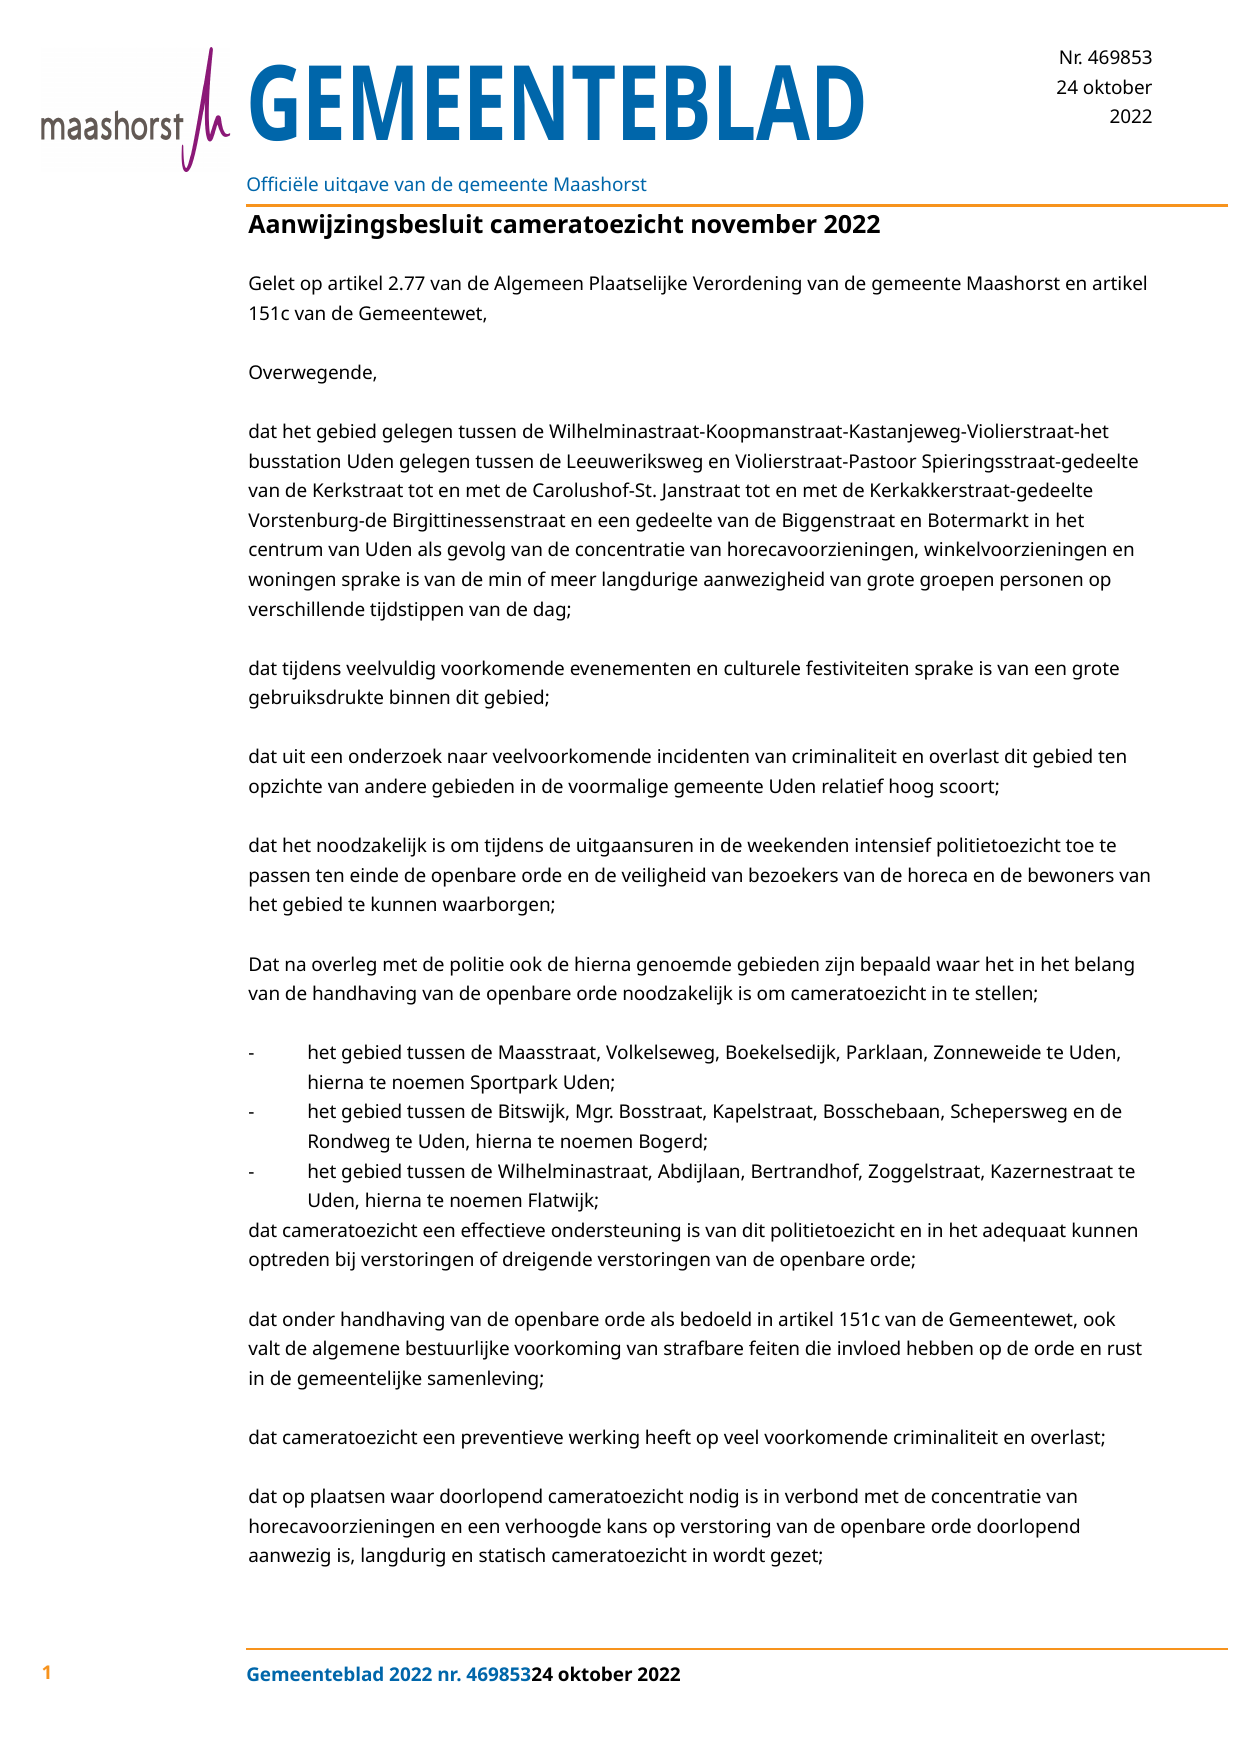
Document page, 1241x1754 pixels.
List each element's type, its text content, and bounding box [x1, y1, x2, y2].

list het gebied tussen de Bitswijk, Mgr. Bosstraat, Kapelstraat, Bosschebaan, Schepersweg en de Rondweg te Uden, hierna te noemen Bogerd; [248, 1099, 1152, 1154]
text Dat na overleg met de politie ook de hierna genoemde gebieden zijn bepaald waar het in het belang van de handhaving van de openbare orde noodzakelijk is om cameratoezicht in te stellen; [248, 951, 1152, 1006]
list het gebied tussen de Wilhelminastraat, Abdijlaan, Bertrandhof, Zoggelstraat, Kazernestraat te Uden, hierna te noemen Flatwijk; [248, 1158, 1152, 1213]
text dat op plaatsen waar doorlopend cameratoezicht nodig is in verbond met de concentratie van horecavoorzieningen en een verhoogde kans op verstoring van de openbare orde doorlopend aanwezig is, langdurig en statisch cameratoezicht in wordt gezet; [248, 1483, 1152, 1568]
text Gelet op artikel 2.77 van de Algemeen Plaatselijke Verordening van de gemeente Maashorst en artikel 151c van de Gemeentewet, [248, 270, 1152, 326]
list het gebied tussen de Maasstraat, Volkelseweg, Boekelsedijk, Parklaan, Zonneweide te Uden, hierna te noemen Sportpark Uden; [248, 1039, 1152, 1095]
text dat het gebied gelegen tussen de Wilhelminastraat-Koopmanstraat-Kastanjeweg-Violierstraat-het busstation Uden gelegen tussen de Leeuweriksweg en Violierstraat-Pastoor Spieringsstraat-gedeelte van de Kerkstraat tot en met de Carolushof-St. Janstraat tot en met de Kerkakkerstraat-gedeelte [248, 418, 1152, 503]
text Aanwijzingsbesluit cameratoezicht november 2022 [248, 207, 1152, 241]
picture [41, 47, 231, 172]
text dat uit een onderzoek naar veelvoorkomende incidenten van criminaliteit en overlast dit gebied ten opzichte van andere gebieden in de voormalige gemeente Uden relatief hoog scoort; [248, 744, 1152, 799]
text dat het noodzakelijk is om tijdens de uitgaansuren in de weekenden intensief politietoezicht toe te passen ten einde de openbare orde en de veiligheid van bezoekers van de horeca en de bewoners van het gebied te kunnen waarborgen; [248, 832, 1152, 917]
text dat onder handhaving van de openbare orde als bedoeld in artikel 151c van de Gemeentewet, ook valt de algemene bestuurlijke voorkoming van strafbare feiten die invloed hebben op de orde en rust in de gemeentelijke samenleving; [248, 1306, 1152, 1391]
text Overwegende, [248, 359, 1152, 385]
text dat cameratoezicht een preventieve werking heeft op veel voorkomende criminaliteit en overlast; [248, 1424, 1152, 1450]
text dat cameratoezicht een effectieve ondersteuning is van dit politietoezicht en in het adequaat kunnen optreden bij verstoringen of dreigende verstoringen van de openbare orde; [248, 1217, 1152, 1272]
text Vorstenburg-de Birgittinessenstraat en een gedeelte van de Biggenstraat en Botermarkt in het centrum van Uden als gevolg van de concentratie van horecavoorzieningen, winkelvoorzieningen en woningen sprake is van de min of meer langdurige aanwezigheid van grote groepen personen op verschillende tijdstippen van de dag; [248, 507, 1152, 621]
text dat tijdens veelvuldig voorkomende evenementen en culturele festiviteiten sprake is van een grote gebruiksdrukte binnen dit gebied; [248, 655, 1152, 710]
